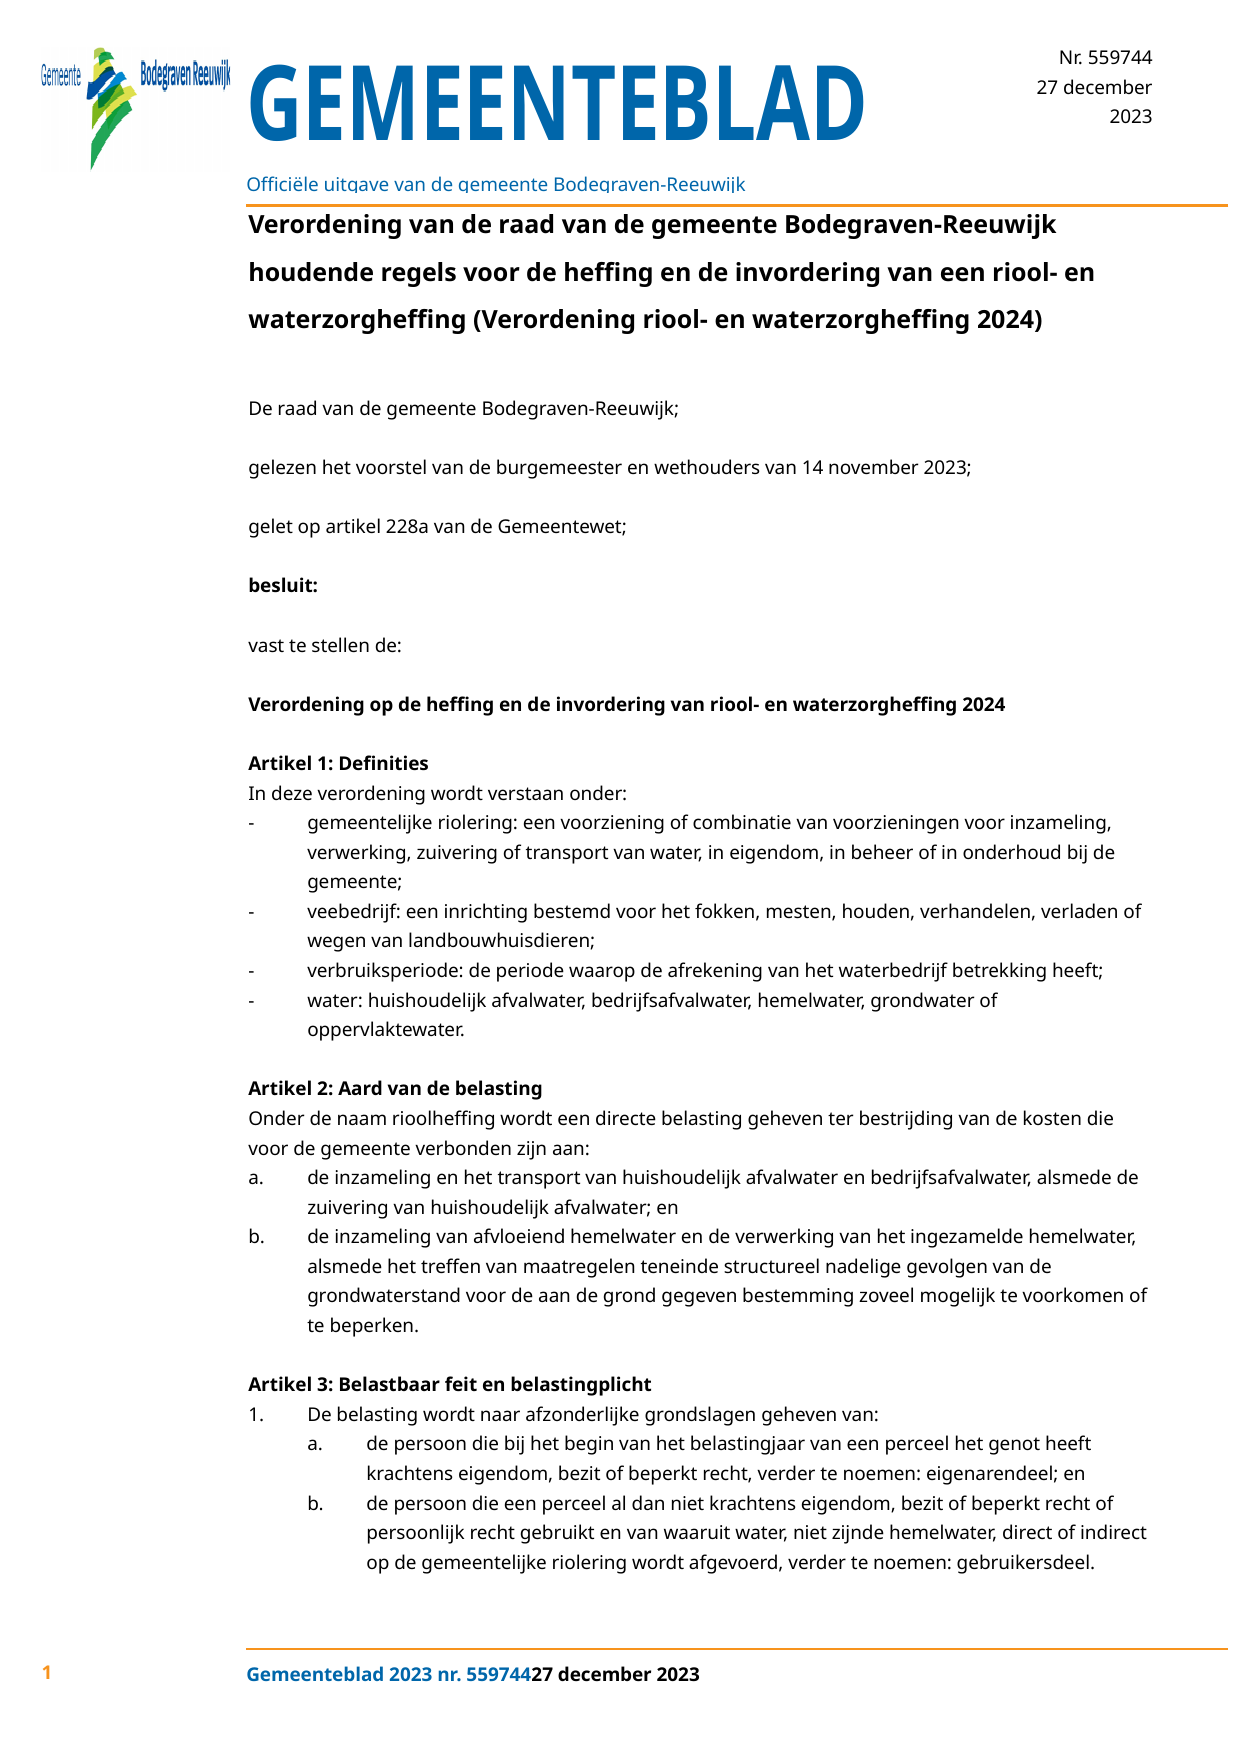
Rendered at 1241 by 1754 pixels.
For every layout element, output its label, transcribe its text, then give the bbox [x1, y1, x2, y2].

text Artikel 3: Belastbaar feit en belastingplicht [248, 1371, 1152, 1397]
text Artikel 1: Definities [248, 750, 1152, 776]
picture [41, 47, 231, 172]
text gelet op artikel 228a van de Gemeentewet; [248, 513, 1152, 539]
text gelezen het voorstel van de burgemeester en wethouders van 14 november 2023; [248, 454, 1152, 480]
list water: huishoudelijk afvalwater, bedrijfsafvalwater, hemelwater, grondwater of oppervlaktewater. [248, 987, 1152, 1042]
text besluit: [248, 573, 1152, 598]
list de persoon die bij het begin van het belastingjaar van een perceel het genot heeft krachtens eigendom, bezit of beperkt recht, verder te noemen: eigenarendeel; en [307, 1431, 1152, 1486]
text Verordening op de heffing en de invordering van riool- en waterzorgheffing 2024 [248, 691, 1152, 717]
list gemeentelijke riolering: een voorziening of combinatie van voorzieningen voor inzameling, verwerking, zuivering of transport van water, in eigendom, in beheer of in onderhoud bij de gemeente; [248, 809, 1152, 894]
text Artikel 2: Aard van de belasting [248, 1076, 1152, 1101]
list verbruiksperiode: de periode waarop de afrekening van het waterbedrijf betrekking heeft; [248, 957, 1152, 983]
text In deze verordening wordt verstaan onder: [248, 780, 1152, 805]
list De belasting wordt naar afzonderlijke grondslagen geheven van: [248, 1401, 1152, 1427]
list de inzameling en het transport van huishoudelijk afvalwater en bedrijfsafvalwater, alsmede de zuivering van huishoudelijk afvalwater; en [248, 1164, 1152, 1219]
text Onder de naam rioolheffing wordt een directe belasting geheven ter bestrijding van de kosten die voor de gemeente verbonden zijn aan: [248, 1105, 1152, 1160]
list veebedrijf: een inrichting bestemd voor het fokken, mesten, houden, verhandelen, verladen of wegen van landbouwhuisdieren; [248, 898, 1152, 953]
list de persoon die een perceel al dan niet krachtens eigendom, bezit of beperkt recht of persoonlijk recht gebruikt en van waaruit water, niet zijnde hemelwater, direct of indirect op de gemeentelijke riolering wordt afgevoerd, verder te noemen: gebruikersdeel. [307, 1490, 1152, 1574]
text De raad van de gemeente Bodegraven-Reeuwijk; [248, 395, 1152, 421]
text Verordening van de raad van de gemeente Bodegraven-Reeuwijk houdende regels voor de heffing en de invordering van een riool- en waterzorgheffing (Verordening riool- en waterzorgheffing 2024) [248, 207, 1152, 336]
text vast te stellen de: [248, 632, 1152, 657]
list de inzameling van afvloeiend hemelwater en de verwerking van het ingezamelde hemelwater, alsmede het treffen van maatregelen teneinde structureel nadelige gevolgen van de grondwaterstand voor de aan de grond gegeven bestemming zoveel mogelijk te voorkomen of te beperken. [248, 1223, 1152, 1338]
